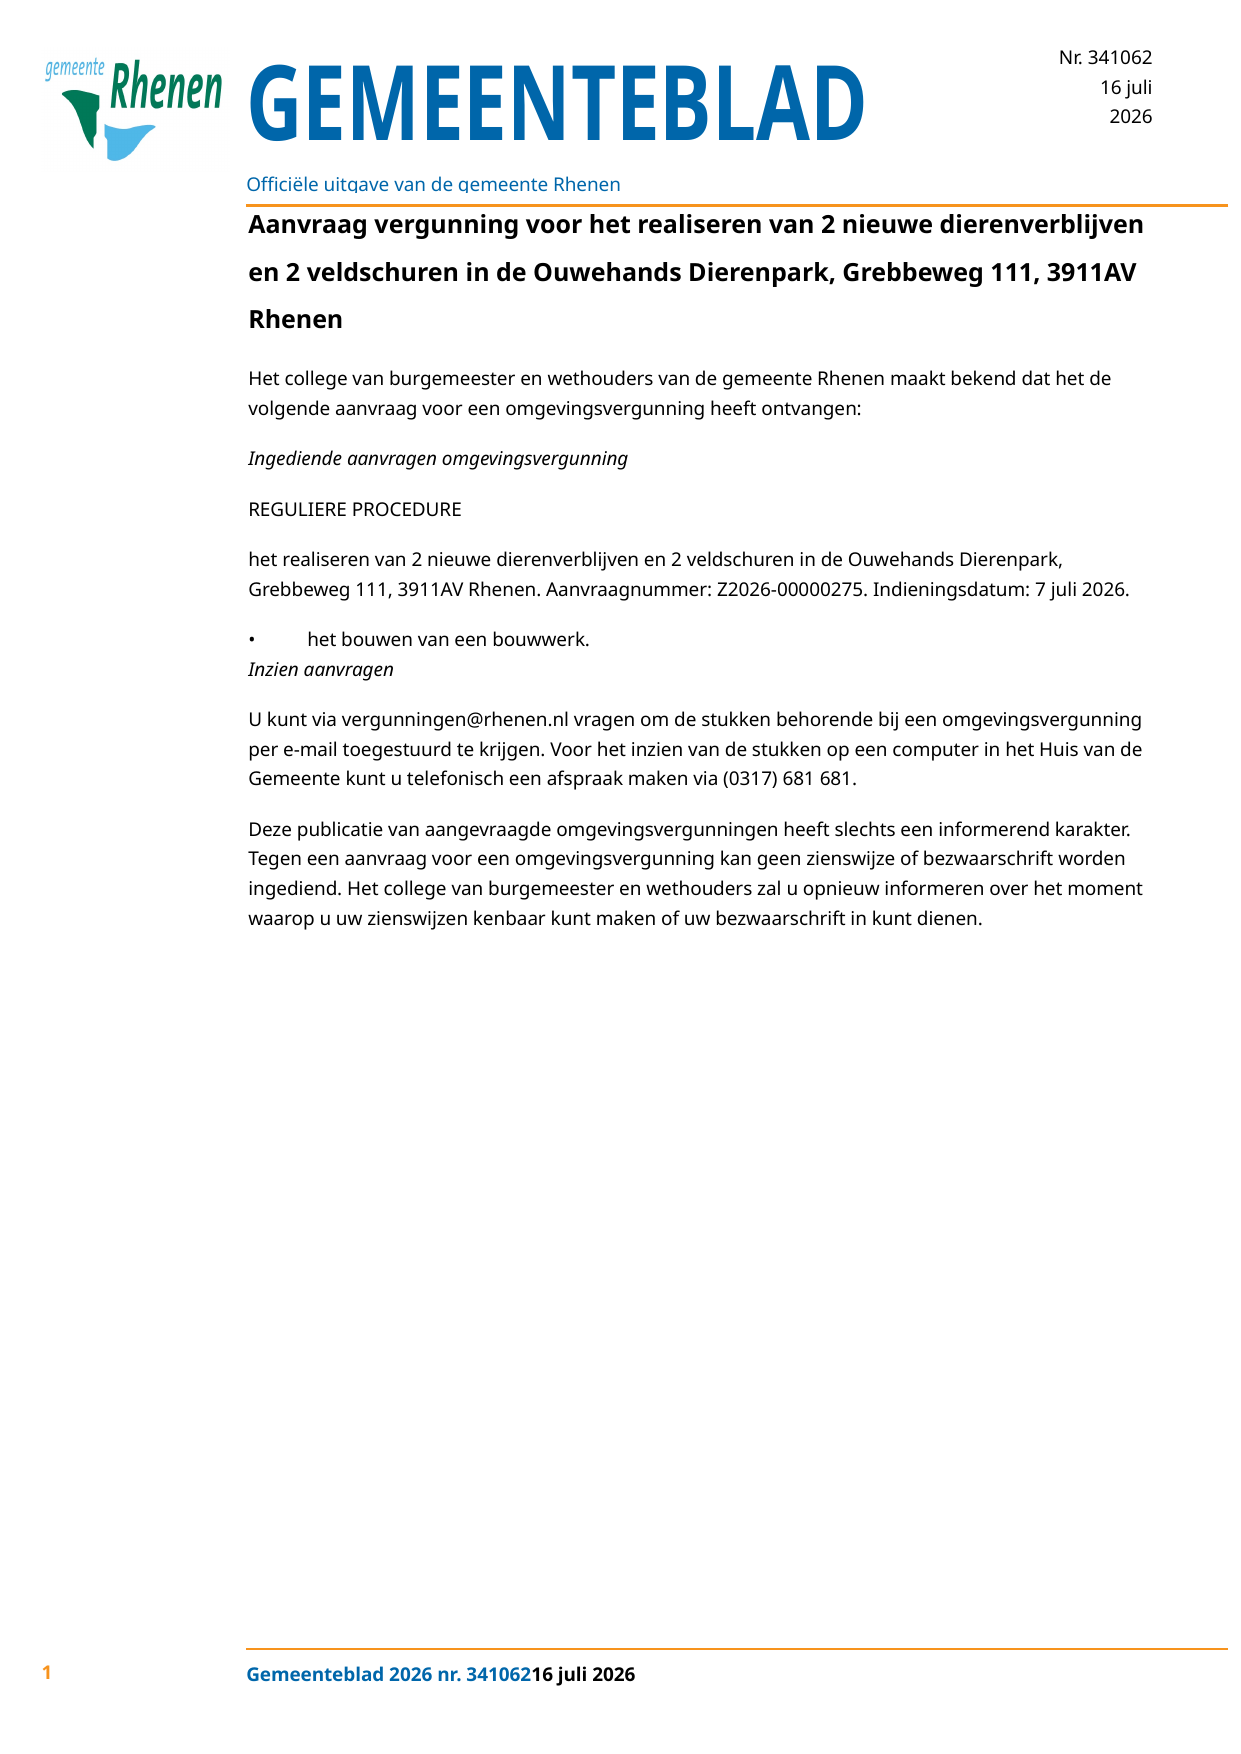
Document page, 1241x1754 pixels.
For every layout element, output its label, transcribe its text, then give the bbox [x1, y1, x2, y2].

list het bouwen van een bouwwerk. [248, 626, 1152, 652]
text Aanvraag vergunning voor het realiseren van 2 nieuwe dierenverblijven en 2 veldschuren in de Ouwehands Dierenpark, Grebbeweg 111, 3911AV Rhenen [248, 207, 1152, 336]
text Deze publicatie van aangevraagde omgevingsvergunningen heeft slechts een informerend karakter. Tegen een aanvraag voor een omgevingsvergunning kan geen zienswijze of bezwaarschrift worden ingediend. Het college van burgemeester en wethouders zal u opnieuw informeren over het moment waarop u uw zienswijzen kenbaar kunt maken of uw bezwaarschrift in kunt dienen. [248, 816, 1152, 930]
text REGULIERE PROCEDURE [248, 496, 1152, 522]
text Het college van burgemeester en wethouders van de gemeente Rhenen maakt bekend dat het de volgende aanvraag voor een omgevingsvergunning heeft ontvangen: [248, 366, 1152, 421]
text het realiseren van 2 nieuwe dierenverblijven en 2 veldschuren in de Ouwehands Dierenpark, Grebbeweg 111, 3911AV Rhenen. Aanvraagnummer: Z2026-00000275. Indieningsdatum: 7 juli 2026. [248, 546, 1152, 602]
text Inzien aanvragen [248, 656, 1152, 682]
text U kunt via vergunningen@rhenen.nl vragen om de stukken behorende bij een omgevingsvergunning per e-mail toegestuurd te krijgen. Voor het inzien van de stukken op een computer in het Huis van de Gemeente kunt u telefonisch een afspraak maken via (0317) 681 681. [248, 706, 1152, 791]
picture [41, 47, 231, 172]
text Ingediende aanvragen omgevingsvergunning [248, 446, 1152, 471]
